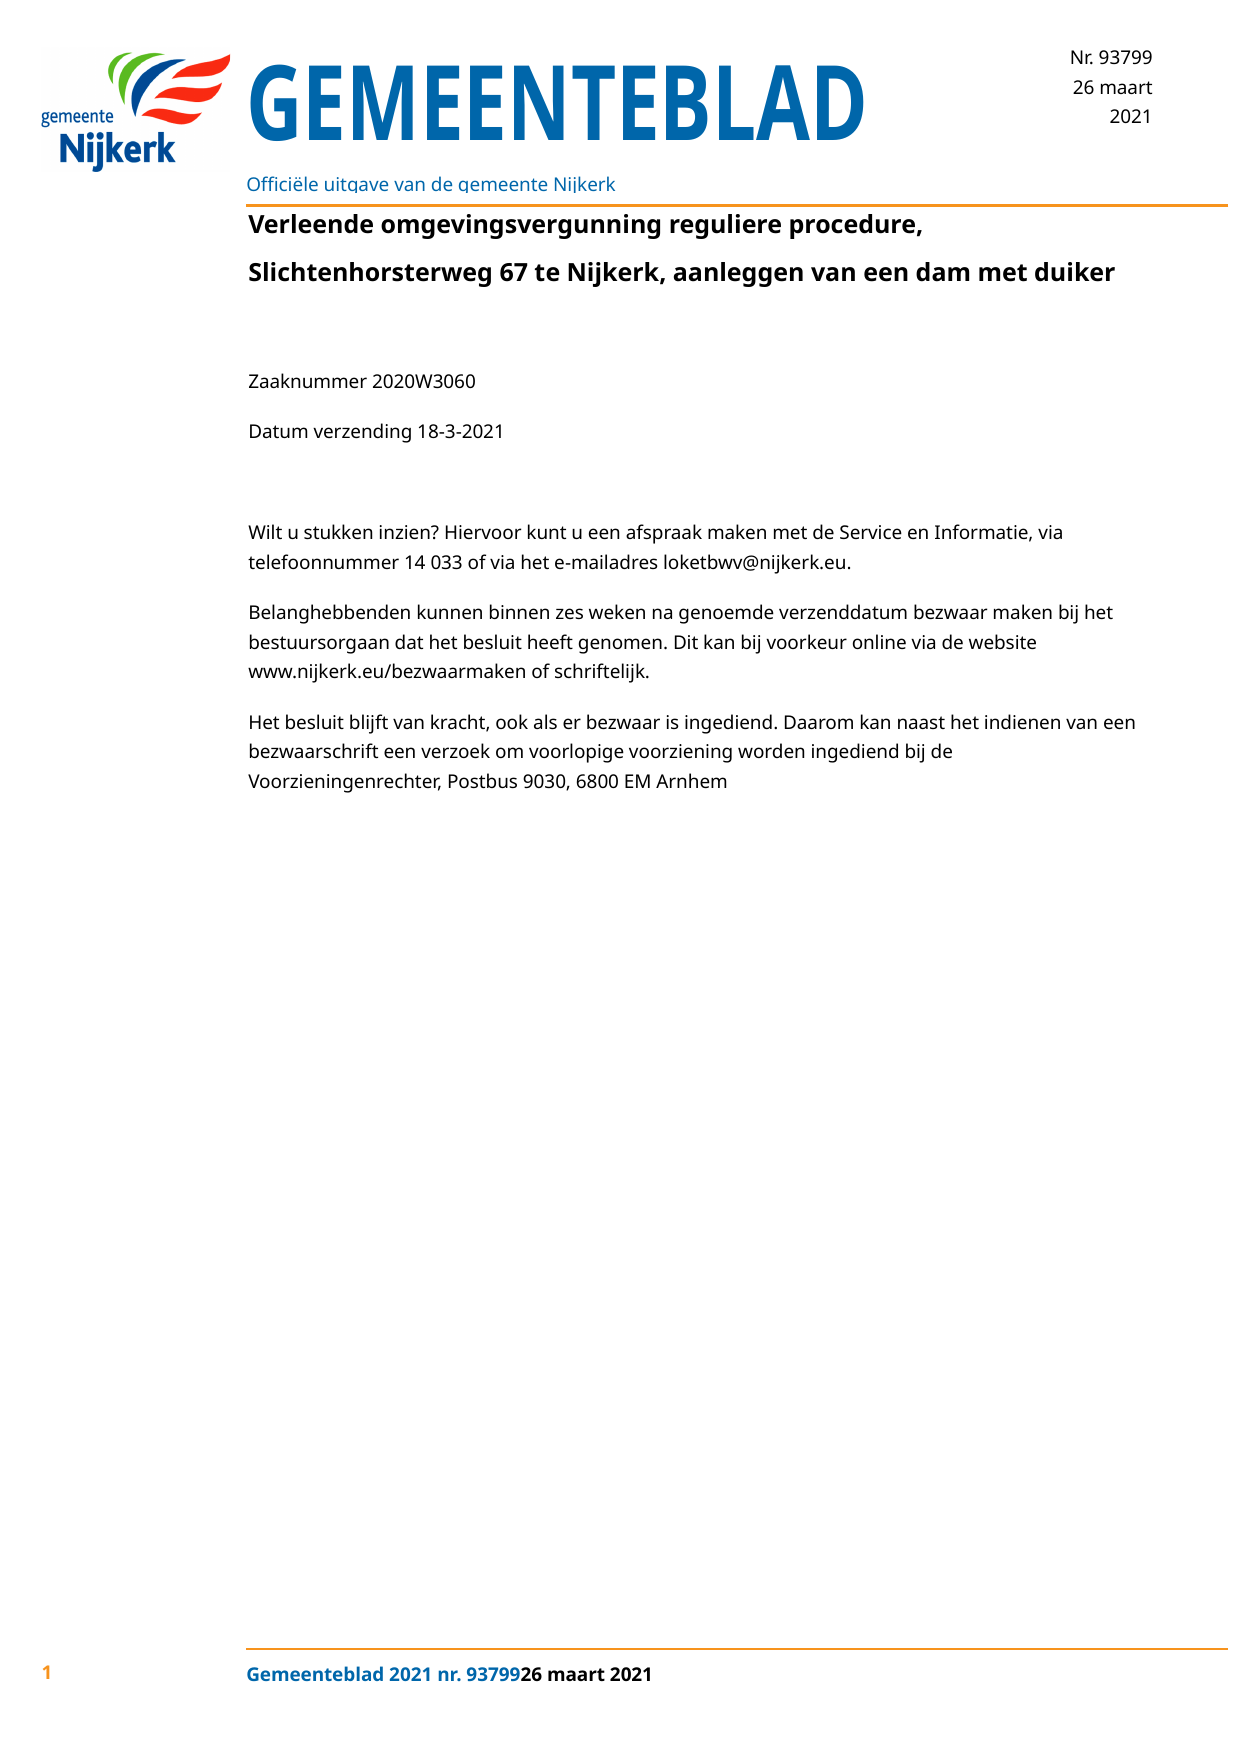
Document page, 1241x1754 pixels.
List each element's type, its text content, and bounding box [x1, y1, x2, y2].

text Datum verzending 18-3-2021 [248, 419, 1152, 444]
text Belanghebbenden kunnen binnen zes weken na genoemde verzenddatum bezwaar maken bij het bestuursorgaan dat het besluit heeft genomen. Dit kan bij voorkeur online via de website www.nijkerk.eu/bezwaarmaken of schriftelijk. [248, 599, 1152, 684]
text Het besluit blijft van kracht, ook als er bezwaar is ingediend. Daarom kan naast het indienen van een bezwaarschrift een verzoek om voorlopige voorziening worden ingediend bij de Voorzieningenrechter, Postbus 9030, 6800 EM Arnhem [248, 709, 1152, 794]
text Verleende omgevingsvergunning reguliere procedure, Slichtenhorsterweg 67 te Nijkerk, aanleggen van een dam met duiker [248, 207, 1152, 288]
picture [41, 47, 231, 172]
text Zaaknummer 2020W3060 [248, 368, 1152, 394]
text Wilt u stukken inzien? Hiervoor kunt u een afspraak maken met de Service en Informatie, via telefoonnummer 14 033 of via het e-mailadres loketbwv@nijkerk.eu. [248, 519, 1152, 575]
